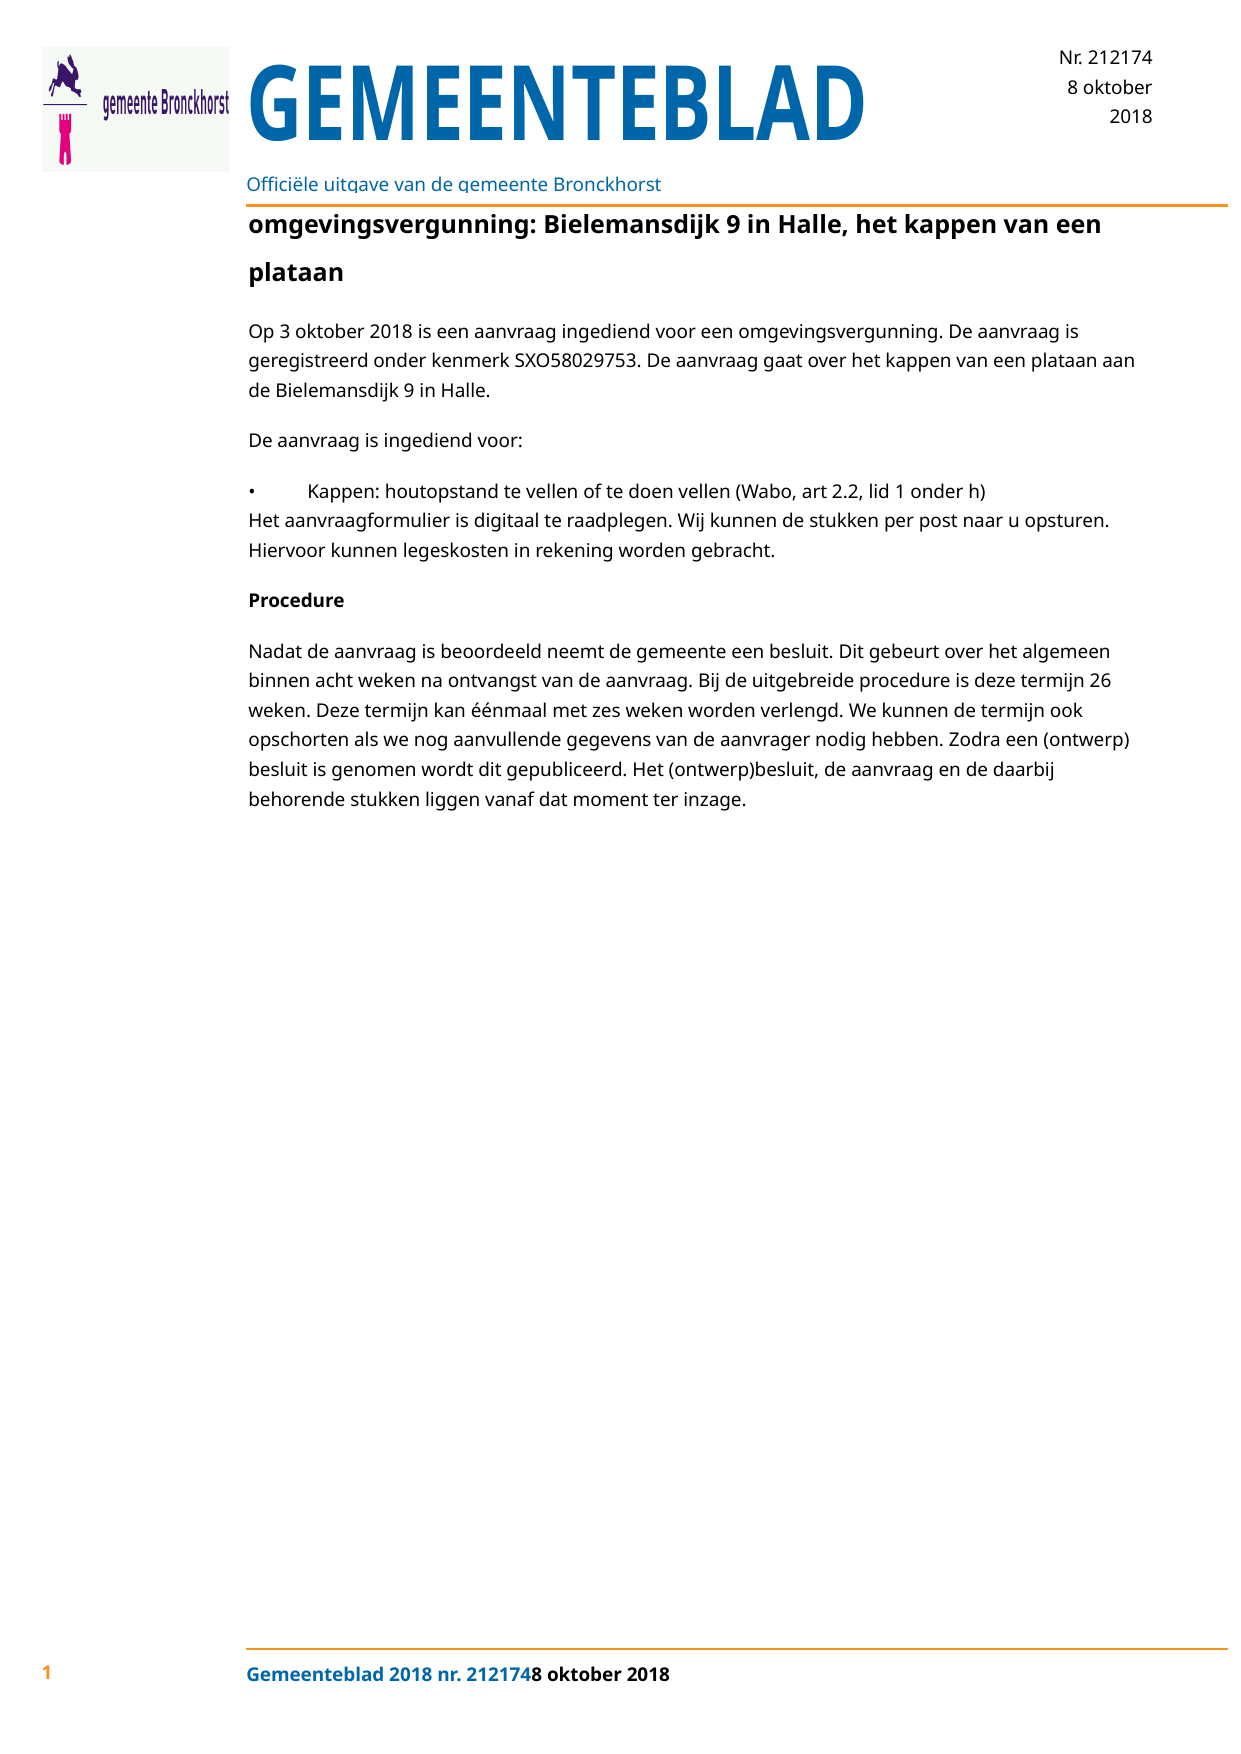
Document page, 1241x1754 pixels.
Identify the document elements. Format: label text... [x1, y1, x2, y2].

text Nadat de aanvraag is beoordeeld neemt de gemeente een besluit. Dit gebeurt over het algemeen binnen acht weken na ontvangst van de aanvraag. Bij de uitgebreide procedure is deze termijn 26 weken. Deze termijn kan éénmaal met zes weken worden verlengd. We kunnen de termijn ook opschorten als we nog aanvullende gegevens van de aanvrager nodig hebben. Zodra een (ontwerp) besluit is genomen wordt dit gepubliceerd. Het (ontwerp)besluit, de aanvraag en de daarbij behorende stukken liggen vanaf dat moment ter inzage. [248, 638, 1152, 812]
text Het aanvraagformulier is digitaal te raadplegen. Wij kunnen de stukken per post naar u opsturen. Hiervoor kunnen legeskosten in rekening worden gebracht. [248, 507, 1152, 563]
picture [41, 47, 231, 172]
text omgevingsvergunning: Bielemansdijk 9 in Halle, het kappen van een plataan [248, 207, 1152, 288]
text De aanvraag is ingediend voor: [248, 427, 1152, 453]
text Procedure [248, 587, 1152, 613]
list Kappen: houtopstand te vellen of te doen vellen (Wabo, art 2.2, lid 1 onder h) [248, 478, 1152, 504]
text Op 3 oktober 2018 is een aanvraag ingediend voor een omgevingsvergunning. De aanvraag is geregistreerd onder kenmerk SXO58029753. De aanvraag gaat over het kappen van een plataan aan de Bielemansdijk 9 in Halle. [248, 318, 1152, 403]
